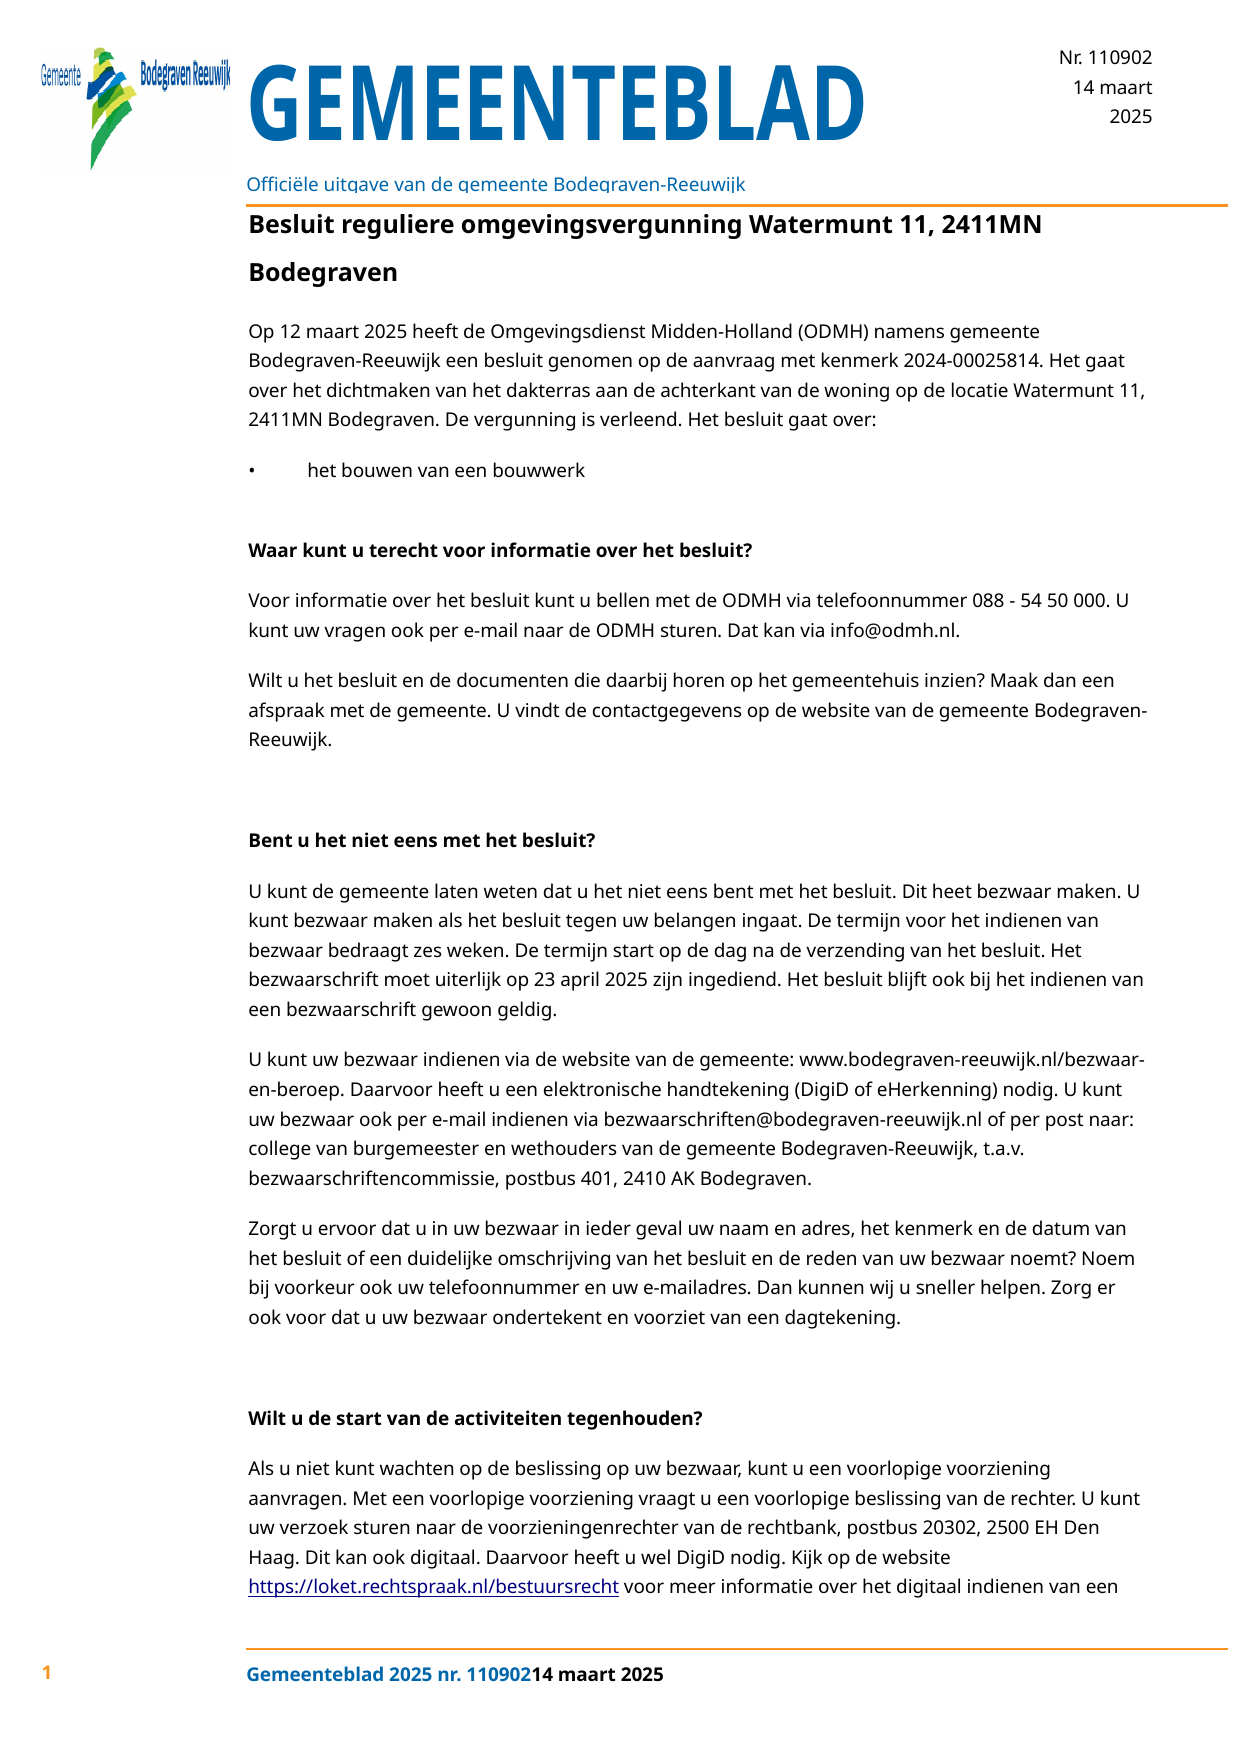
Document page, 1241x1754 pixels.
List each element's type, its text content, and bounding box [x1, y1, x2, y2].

text Wilt u het besluit en de documenten die daarbij horen op het gemeentehuis inzien? Maak dan een afspraak met de gemeente. U vindt de contactgegevens op de website van de gemeente Bodegraven-Reeuwijk. [248, 667, 1152, 752]
list het bouwen van een bouwwerk [248, 457, 1152, 483]
text Waar kunt u terecht voor informatie over het besluit? [248, 537, 1152, 563]
text U kunt de gemeente laten weten dat u het niet eens bent met het besluit. Dit heet bezwaar maken. U kunt bezwaar maken als het besluit tegen uw belangen ingaat. De termijn voor het indienen van bezwaar bedraagt zes weken. De termijn start op de dag na de verzending van het besluit. Het bezwaarschrift moet uiterlijk op 23 april 2025 zijn ingediend. Het besluit blijft ook bij het indienen van een bezwaarschrift gewoon geldig. [248, 878, 1152, 1022]
text U kunt uw bezwaar indienen via de website van de gemeente: www.bodegraven-reeuwijk.nl/bezwaar-en-beroep. Daarvoor heeft u een elektronische handtekening (DigiD of eHerkenning) nodig. U kunt uw bezwaar ook per e-mail indienen via bezwaarschriften@bodegraven-reeuwijk.nl of per post naar: college van burgemeester en wethouders van de gemeente Bodegraven-Reeuwijk, t.a.v. bezwaarschriftencommissie, postbus 401, 2410 AK Bodegraven. [248, 1047, 1152, 1191]
picture [41, 47, 231, 172]
text Besluit reguliere omgevingsvergunning Watermunt 11, 2411MN Bodegraven [248, 207, 1152, 288]
text Zorgt u ervoor dat u in uw bezwaar in ieder geval uw naam en adres, het kenmerk en de datum van het besluit of een duidelijke omschrijving van het besluit en de reden van uw bezwaar noemt? Noem bij voorkeur ook uw telefoonnummer en uw e-mailadres. Dan kunnen wij u sneller helpen. Zorg er ook voor dat u uw bezwaar ondertekent en voorziet van een dagtekening. [248, 1215, 1152, 1330]
text Wilt u de start van de activiteiten tegenhouden? [248, 1405, 1152, 1431]
text Op 12 maart 2025 heeft de Omgevingsdienst Midden-Holland (ODMH) namens gemeente Bodegraven-Reeuwijk een besluit genomen op de aanvraag met kenmerk 2024-00025814. Het gaat over het dichtmaken van het dakterras aan de achterkant van de woning op de locatie Watermunt 11, 2411MN Bodegraven. De vergunning is verleend. Het besluit gaat over: [248, 318, 1152, 432]
text Bent u het niet eens met het besluit? [248, 827, 1152, 853]
text Als u niet kunt wachten op de beslissing op uw bezwaar, kunt u een voorlopige voorziening aanvragen. Met een voorlopige voorziening vraagt u een voorlopige beslissing van de rechter. U kunt uw verzoek sturen naar de voorzieningenrechter van de rechtbank, postbus 20302, 2500 EH Den Haag. Dit kan ook digitaal. Daarvoor heeft u wel DigiD nodig. Kijk op de website https://loket.rechtspraak.nl/bestuursrecht voor meer informatie over het digitaal indienen van een [248, 1455, 1152, 1599]
text Voor informatie over het besluit kunt u bellen met de ODMH via telefoonnummer 088 - 54 50 000. U kunt uw vragen ook per e-mail naar de ODMH sturen. Dat kan via info@odmh.nl. [248, 587, 1152, 643]
